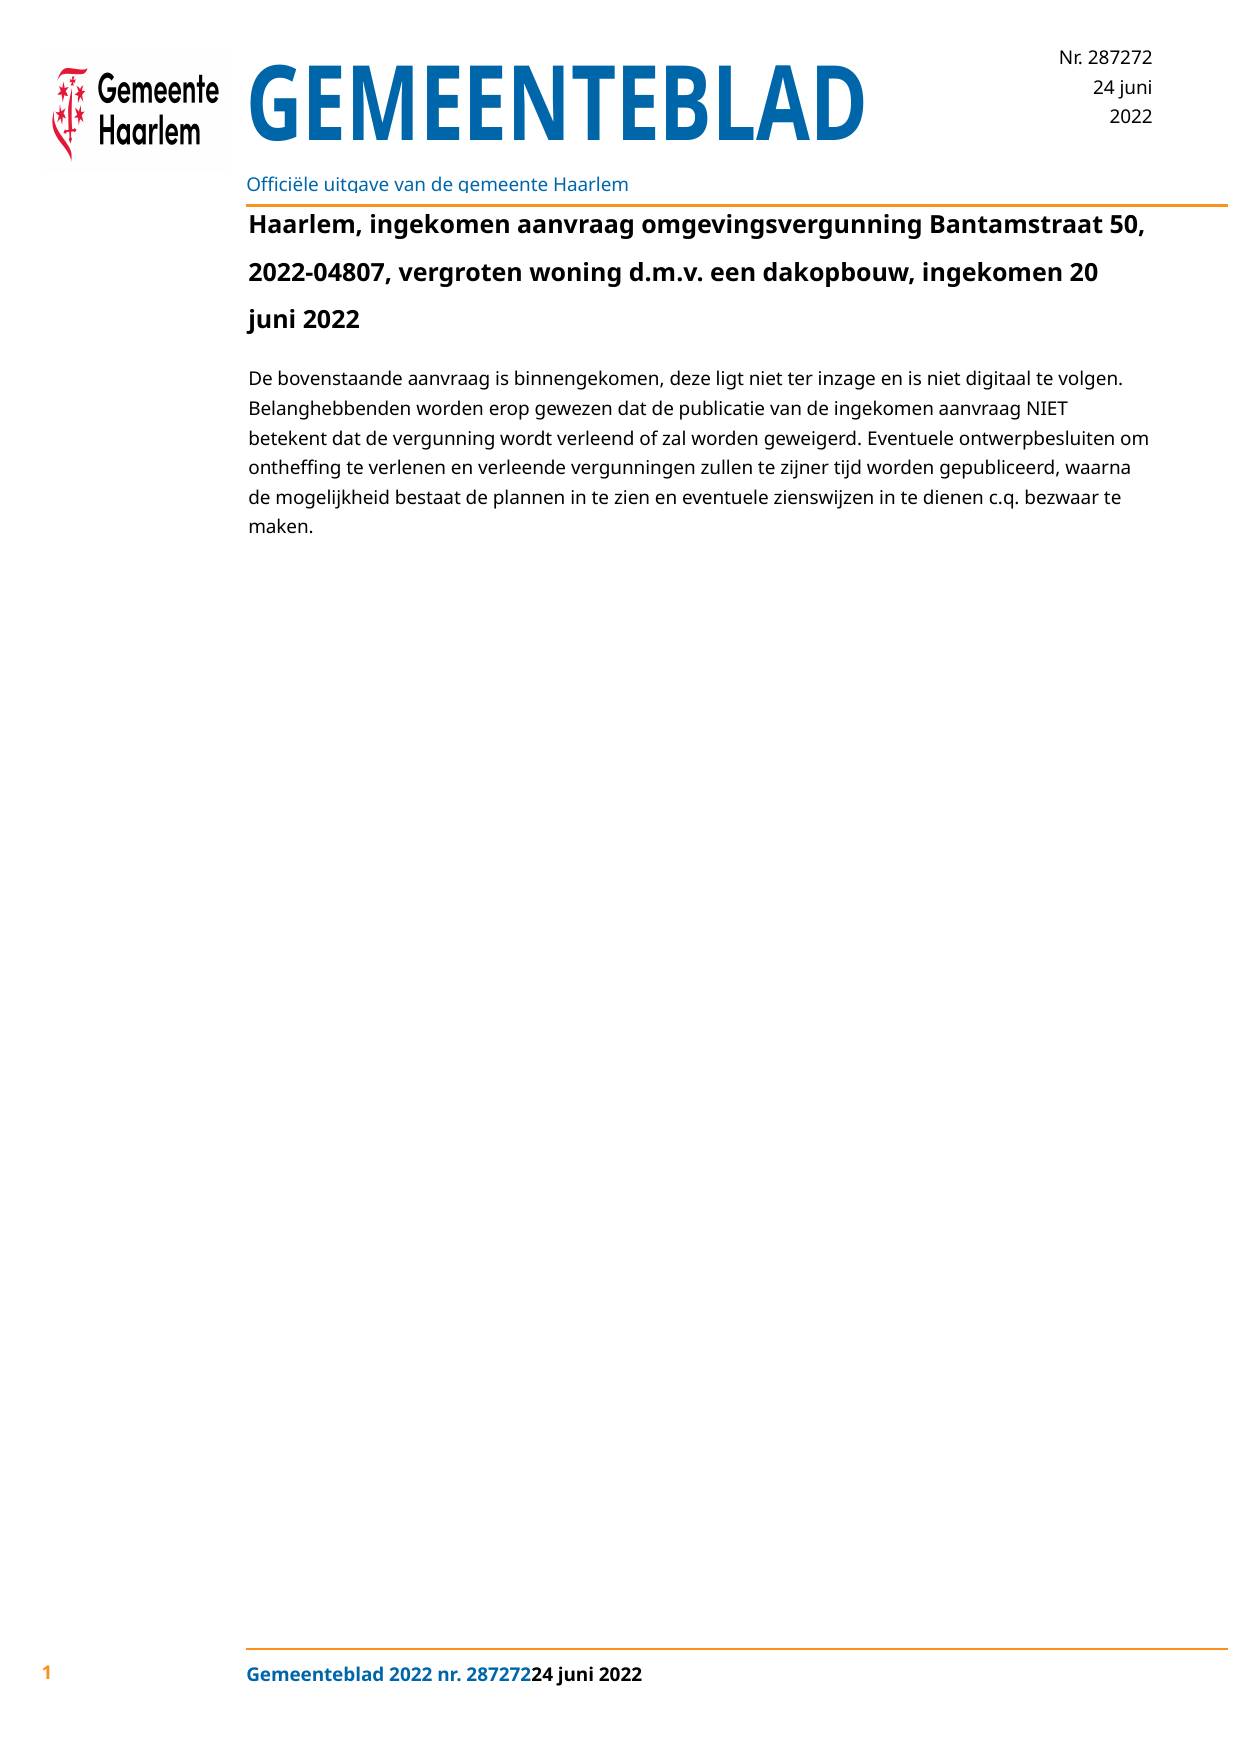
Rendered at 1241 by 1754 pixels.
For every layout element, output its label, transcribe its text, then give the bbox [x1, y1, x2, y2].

text Haarlem, ingekomen aanvraag omgevingsvergunning Bantamstraat 50, 2022-04807, vergroten woning d.m.v. een dakopbouw, ingekomen 20 juni 2022 [248, 207, 1152, 336]
text De bovenstaande aanvraag is binnengekomen, deze ligt niet ter inzage en is niet digitaal te volgen. Belanghebbenden worden erop gewezen dat de publicatie van de ingekomen aanvraag NIET betekent dat de vergunning wordt verleend of zal worden geweigerd. Eventuele ontwerpbesluiten om ontheffing te verlenen en verleende vergunningen zullen te zijner tijd worden gepubliceerd, waarna de mogelijkheid bestaat de plannen in te zien en eventuele zienswijzen in te dienen c.q. bezwaar te maken. [248, 366, 1152, 539]
picture [41, 47, 231, 172]
